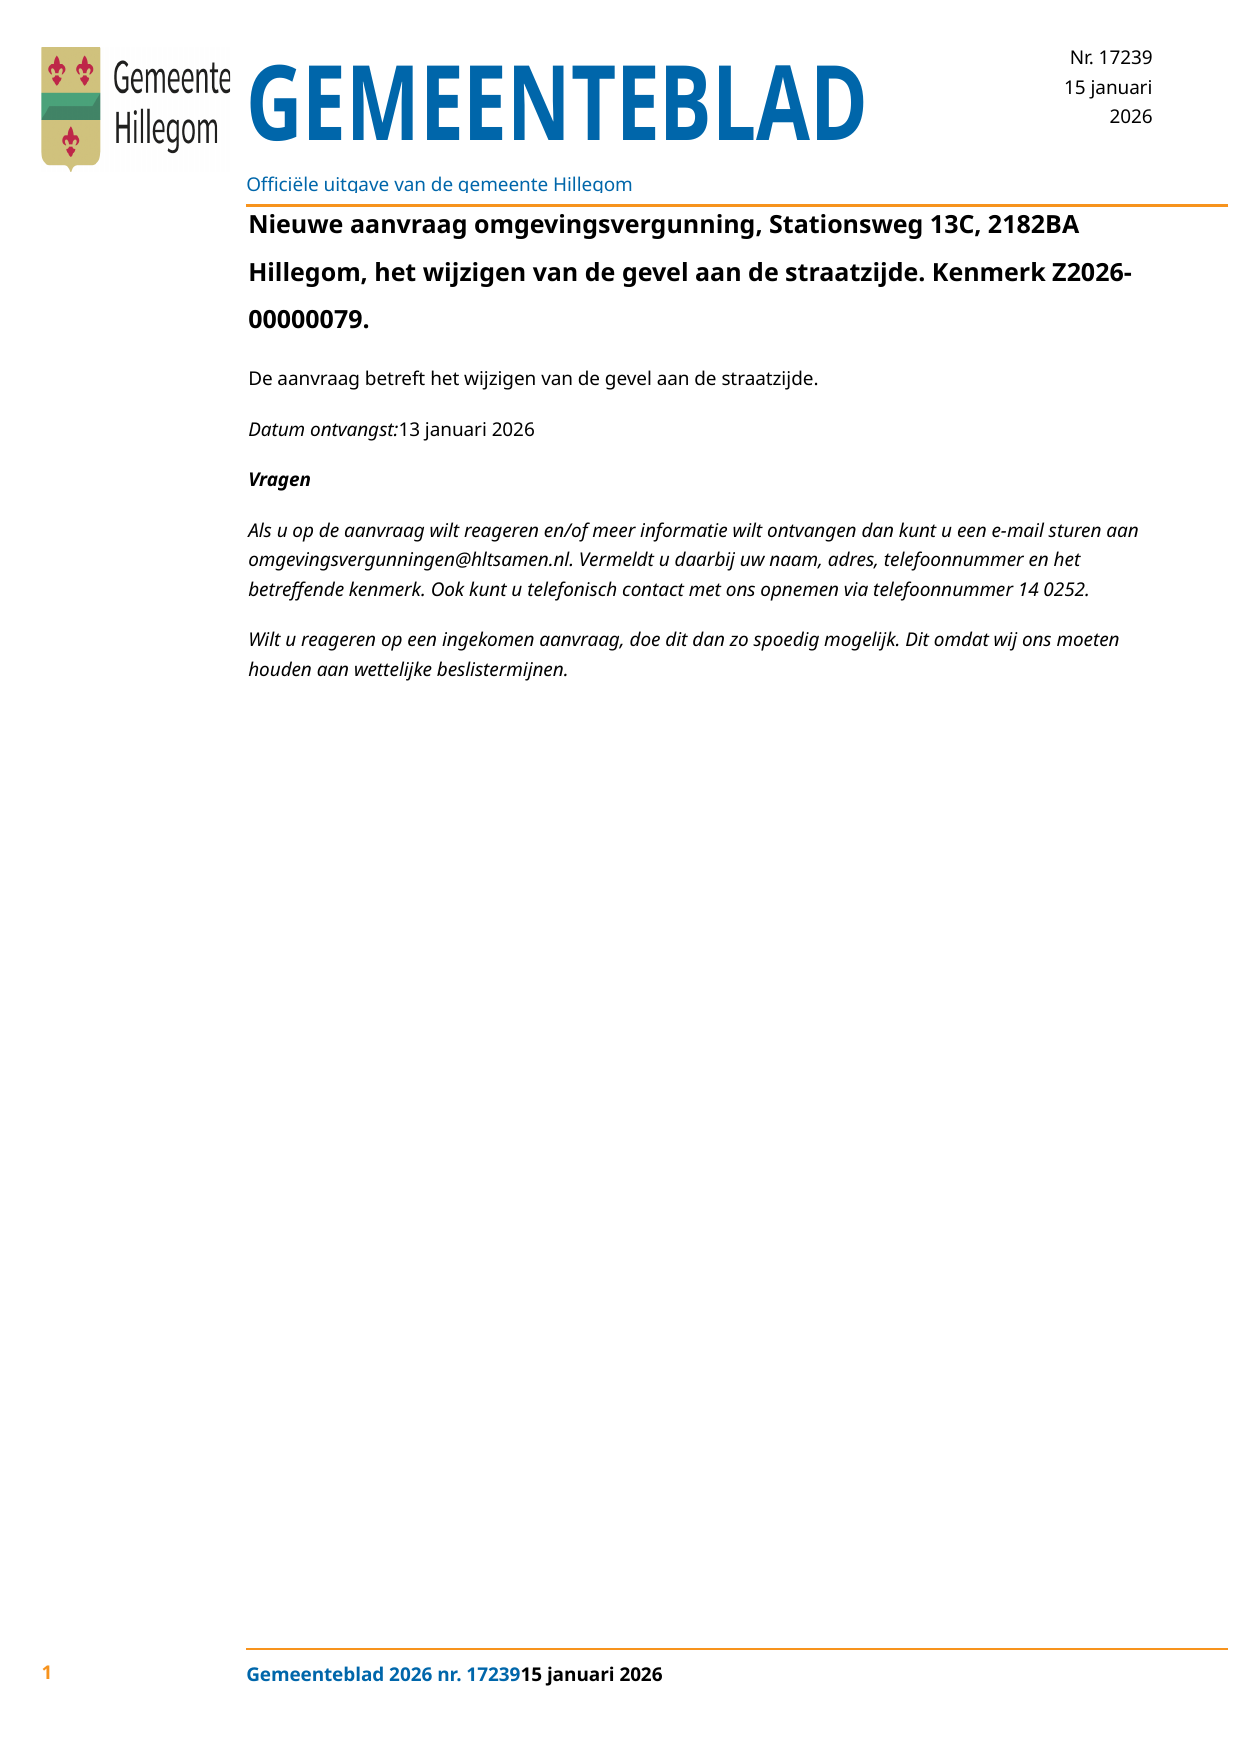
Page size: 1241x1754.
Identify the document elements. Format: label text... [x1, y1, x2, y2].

picture [41, 47, 231, 172]
text Wilt u reageren op een ingekomen aanvraag, doe dit dan zo spoedig mogelijk. Dit omdat wij ons moeten houden aan wettelijke beslistermijnen. [248, 626, 1152, 682]
text Vragen [248, 466, 1152, 492]
text Als u op de aanvraag wilt reageren en/of meer informatie wilt ontvangen dan kunt u een e-mail sturen aan omgevingsvergunningen@hltsamen.nl. Vermeldt u daarbij uw naam, adres, telefoonnummer en het betreffende kenmerk. Ook kunt u telefonisch contact met ons opnemen via telefoonnummer 14 0252. [248, 517, 1152, 602]
text Datum ontvangst:13 januari 2026 [248, 416, 1152, 442]
text Nieuwe aanvraag omgevingsvergunning, Stationsweg 13C, 2182BA Hillegom, het wijzigen van de gevel aan de straatzijde. Kenmerk Z2026-00000079. [248, 207, 1152, 336]
text De aanvraag betreft het wijzigen van de gevel aan de straatzijde. [248, 366, 1152, 391]
